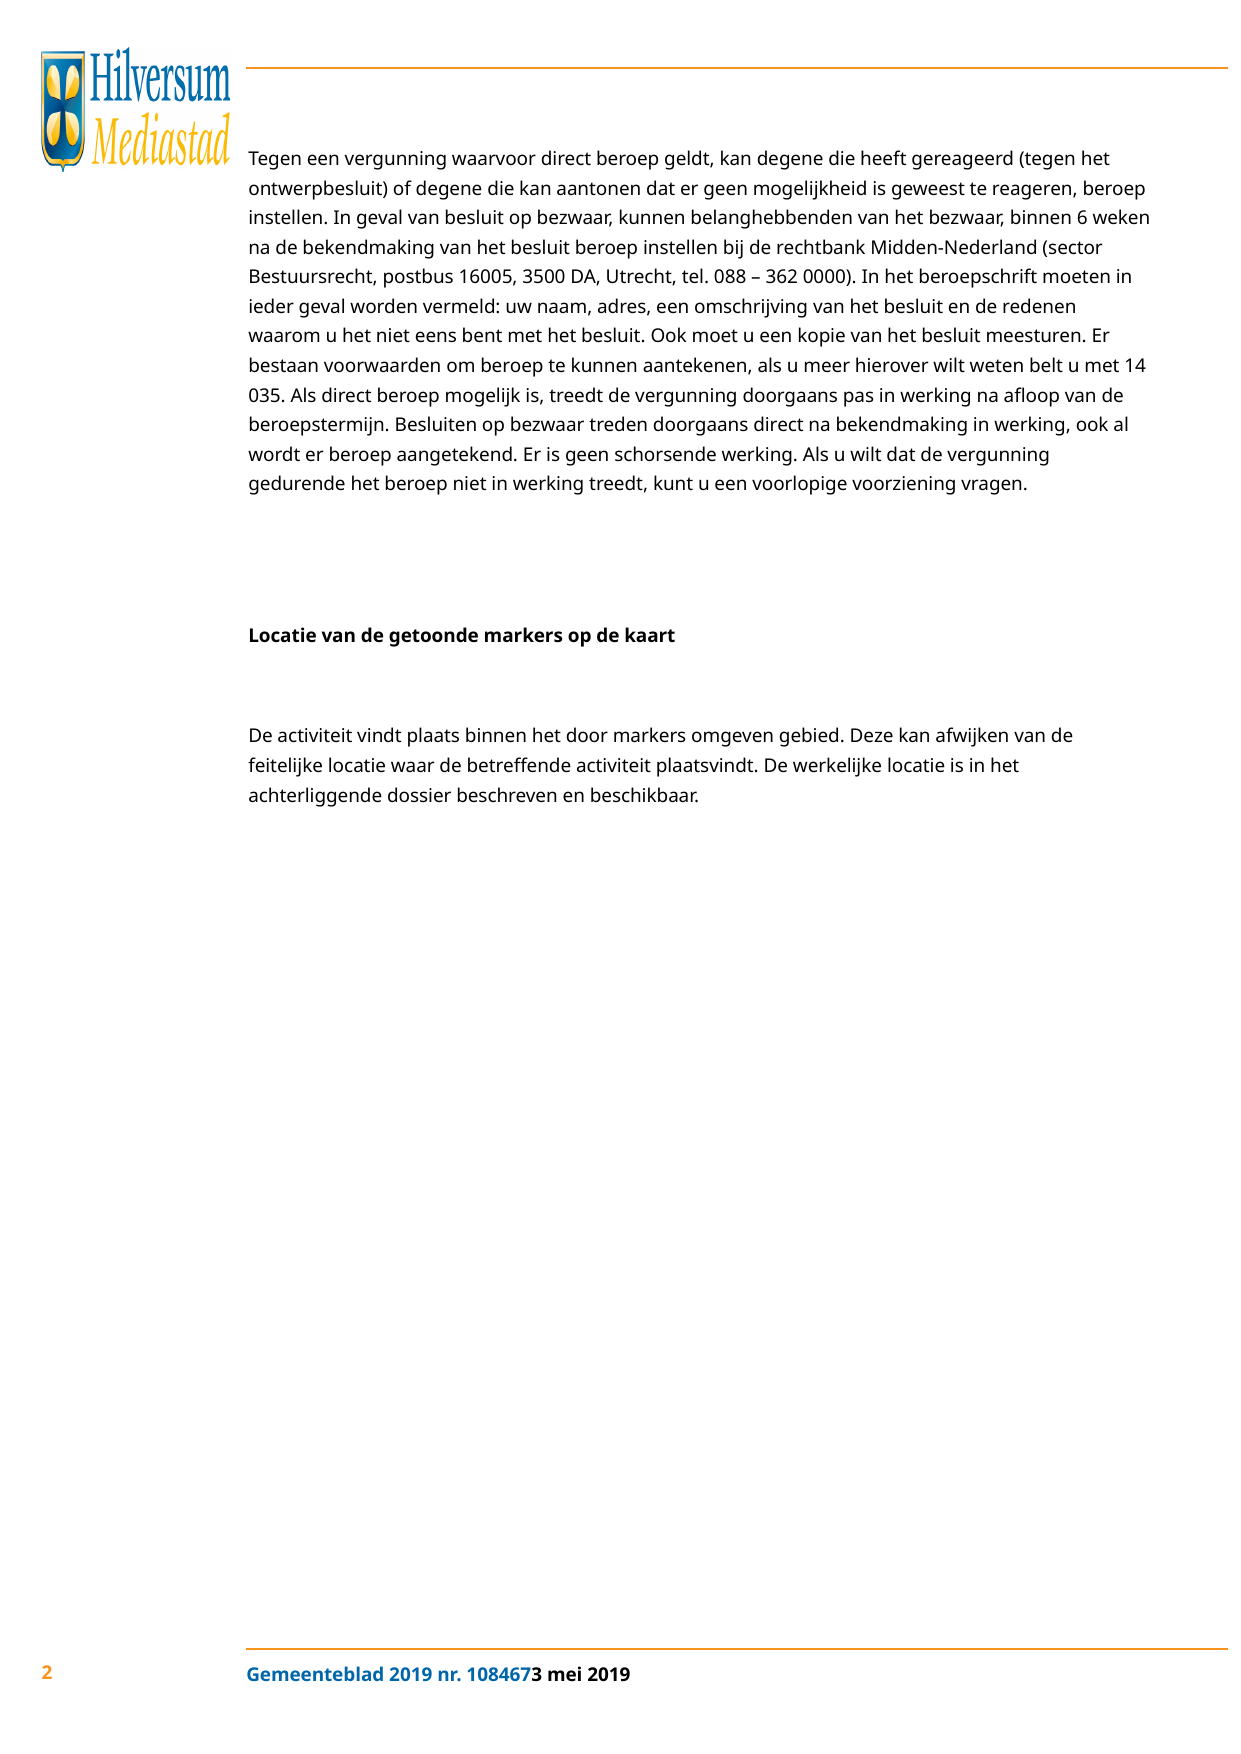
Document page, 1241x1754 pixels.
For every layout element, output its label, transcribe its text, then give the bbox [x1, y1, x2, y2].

text Locatie van de getoonde markers op de kaart [248, 622, 1152, 648]
text Tegen een vergunning waarvoor direct beroep geldt, kan degene die heeft gereageerd (tegen het ontwerpbesluit) of degene die kan aantonen dat er geen mogelijkheid is geweest te reageren, beroep instellen. In geval van besluit op bezwaar, kunnen belanghebbenden van het bezwaar, binnen 6 weken na de bekendmaking van het besluit beroep instellen bij de rechtbank Midden-Nederland (sector Bestuursrecht, postbus 16005, 3500 DA, Utrecht, tel. 088 – 362 0000). In het beroepschrift moeten in ieder geval worden vermeld: uw naam, adres, een omschrijving van het besluit en de redenen waarom u het niet eens bent met het besluit. Ook moet u een kopie van het besluit meesturen. Er bestaan voorwaarden om beroep te kunnen aantekenen, als u meer hierover wilt weten belt u met 14 035. Als direct beroep mogelijk is, treedt de vergunning doorgaans pas in werking na afloop van de beroepstermijn. Besluiten op bezwaar treden doorgaans direct na bekendmaking in werking, ook al wordt er beroep aangetekend. Er is geen schorsende werking. Als u wilt dat de vergunning gedurende het beroep niet in werking treedt, kunt u een voorlopige voorziening vragen. [248, 145, 1152, 496]
picture [41, 47, 231, 172]
text De activiteit vindt plaats binnen het door markers omgeven gebied. Deze kan afwijken van de feitelijke locatie waar de betreffende activiteit plaatsvindt. De werkelijke locatie is in het achterliggende dossier beschreven en beschikbaar. [248, 723, 1152, 808]
